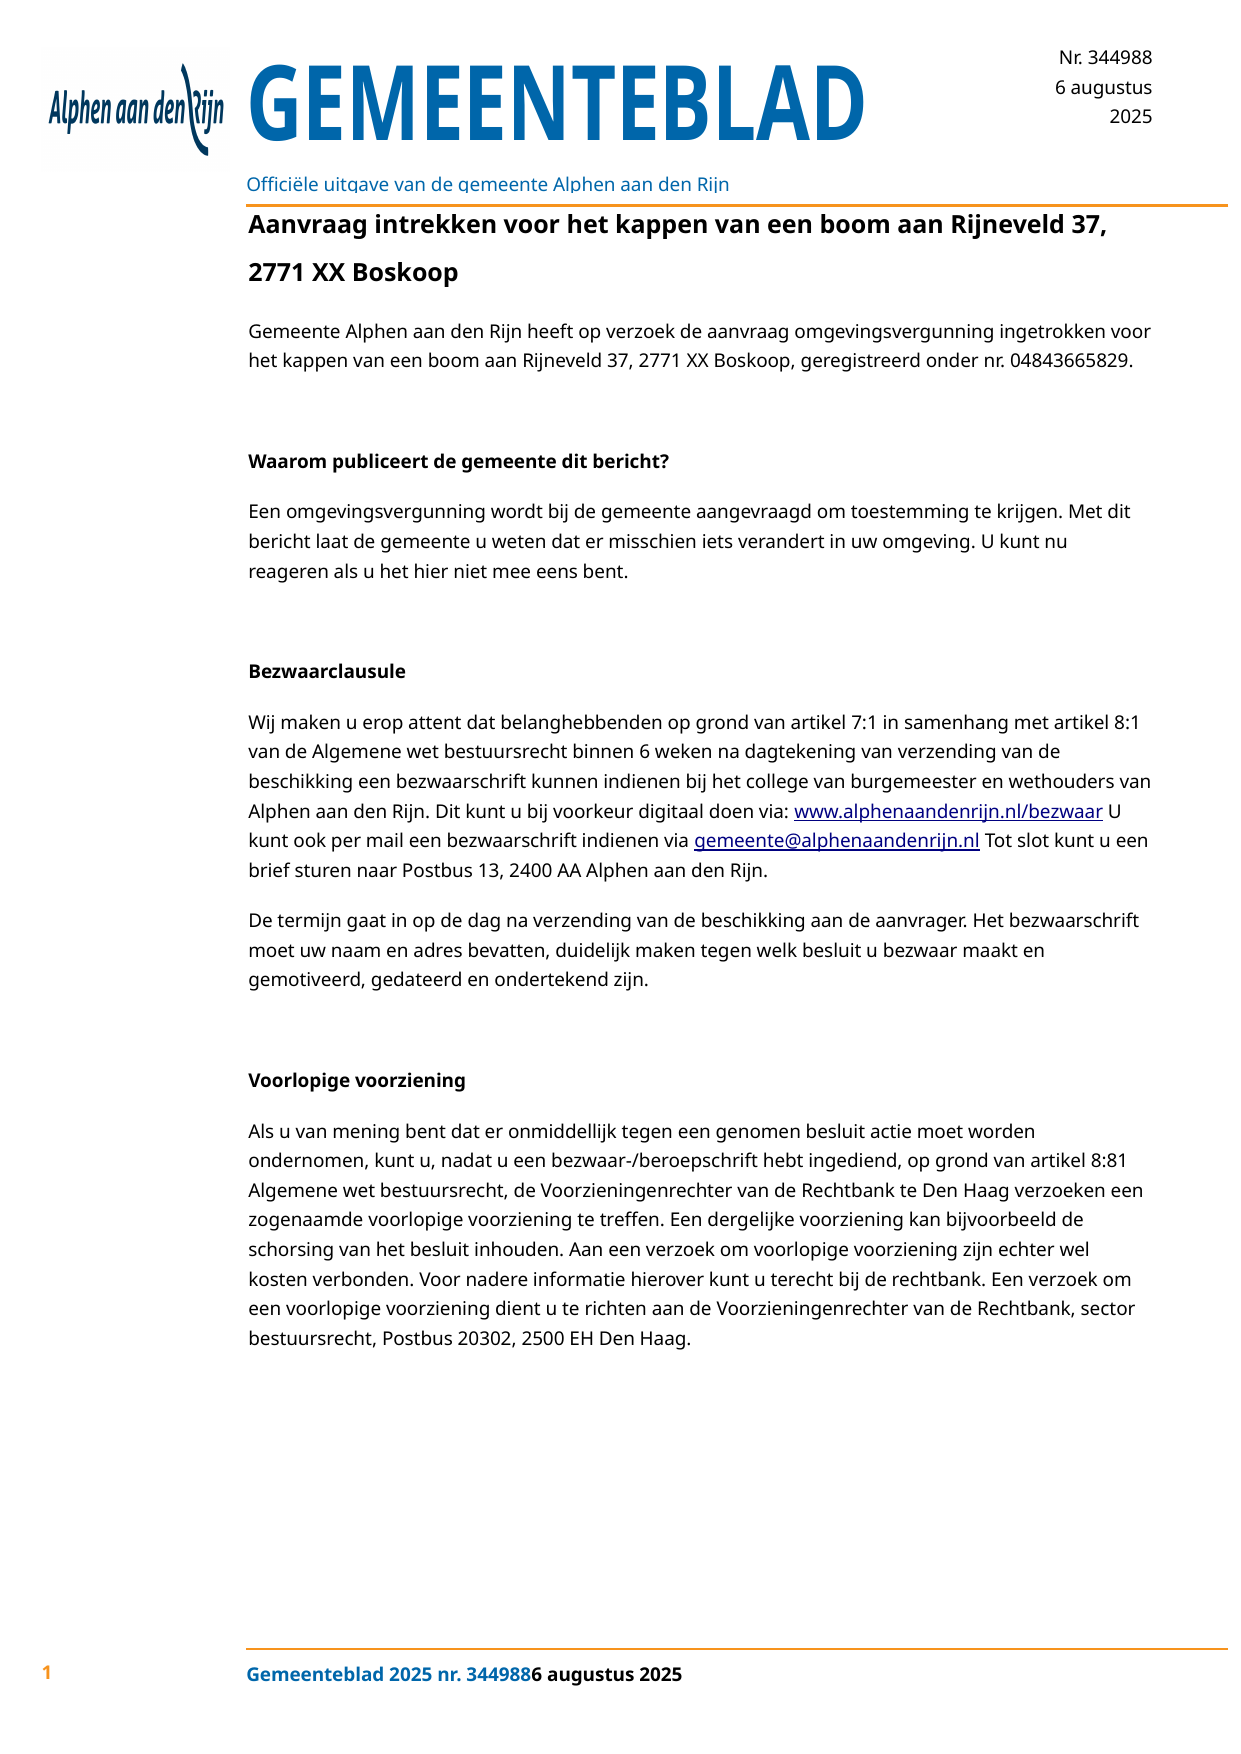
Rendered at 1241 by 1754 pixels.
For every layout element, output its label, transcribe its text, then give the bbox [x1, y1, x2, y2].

text Voorlopige voorziening [248, 1067, 1152, 1093]
text Bezwaarclausule [248, 659, 1152, 684]
text De termijn gaat in op de dag na verzending van de beschikking aan de aanvrager. Het bezwaarschrift moet uw naam en adres bevatten, duidelijk maken tegen welk besluit u bezwaar maakt en gemotiveerd, gedateerd en ondertekend zijn. [248, 907, 1152, 992]
picture [41, 47, 231, 172]
text Gemeente Alphen aan den Rijn heeft op verzoek de aanvraag omgevingsvergunning ingetrokken voor het kappen van een boom aan Rijneveld 37, 2771 XX Boskoop, geregistreerd onder nr. 04843665829. [248, 318, 1152, 373]
text Als u van mening bent dat er onmiddellijk tegen een genomen besluit actie moet worden ondernomen, kunt u, nadat u een bezwaar-/beroepschrift hebt ingediend, op grond van artikel 8:81 Algemene wet bestuursrecht, de Voorzieningenrechter van de Rechtbank te Den Haag verzoeken een zogenaamde voorlopige voorziening te treffen. Een dergelijke voorziening kan bijvoorbeeld de schorsing van het besluit inhouden. Aan een verzoek om voorlopige voorziening zijn echter wel kosten verbonden. Voor nadere informatie hierover kunt u terecht bij de rechtbank. Een verzoek om een voorlopige voorziening dient u te richten aan de Voorzieningenrechter van de Rechtbank, sector bestuursrecht, Postbus 20302, 2500 EH Den Haag. [248, 1118, 1152, 1351]
text Wij maken u erop attent dat belanghebbenden op grond van artikel 7:1 in samenhang met artikel 8:1 van de Algemene wet bestuursrecht binnen 6 weken na dagtekening van verzending van de beschikking een bezwaarschrift kunnen indienen bij het college van burgemeester en wethouders van Alphen aan den Rijn. Dit kunt u bij voorkeur digitaal doen via: www.alphenaandenrijn.nl/bezwaar U kunt ook per mail een bezwaarschrift indienen via gemeente@alphenaandenrijn.nl Tot slot kunt u een brief sturen naar Postbus 13, 2400 AA Alphen aan den Rijn. [248, 709, 1152, 883]
text Aanvraag intrekken voor het kappen van een boom aan Rijneveld 37, 2771 XX Boskoop [248, 207, 1152, 288]
text Een omgevingsvergunning wordt bij de gemeente aangevraagd om toestemming te krijgen. Met dit bericht laat de gemeente u weten dat er misschien iets verandert in uw omgeving. U kunt nu reageren als u het hier niet mee eens bent. [248, 499, 1152, 584]
text Waarom publiceert de gemeente dit bericht? [248, 448, 1152, 474]
